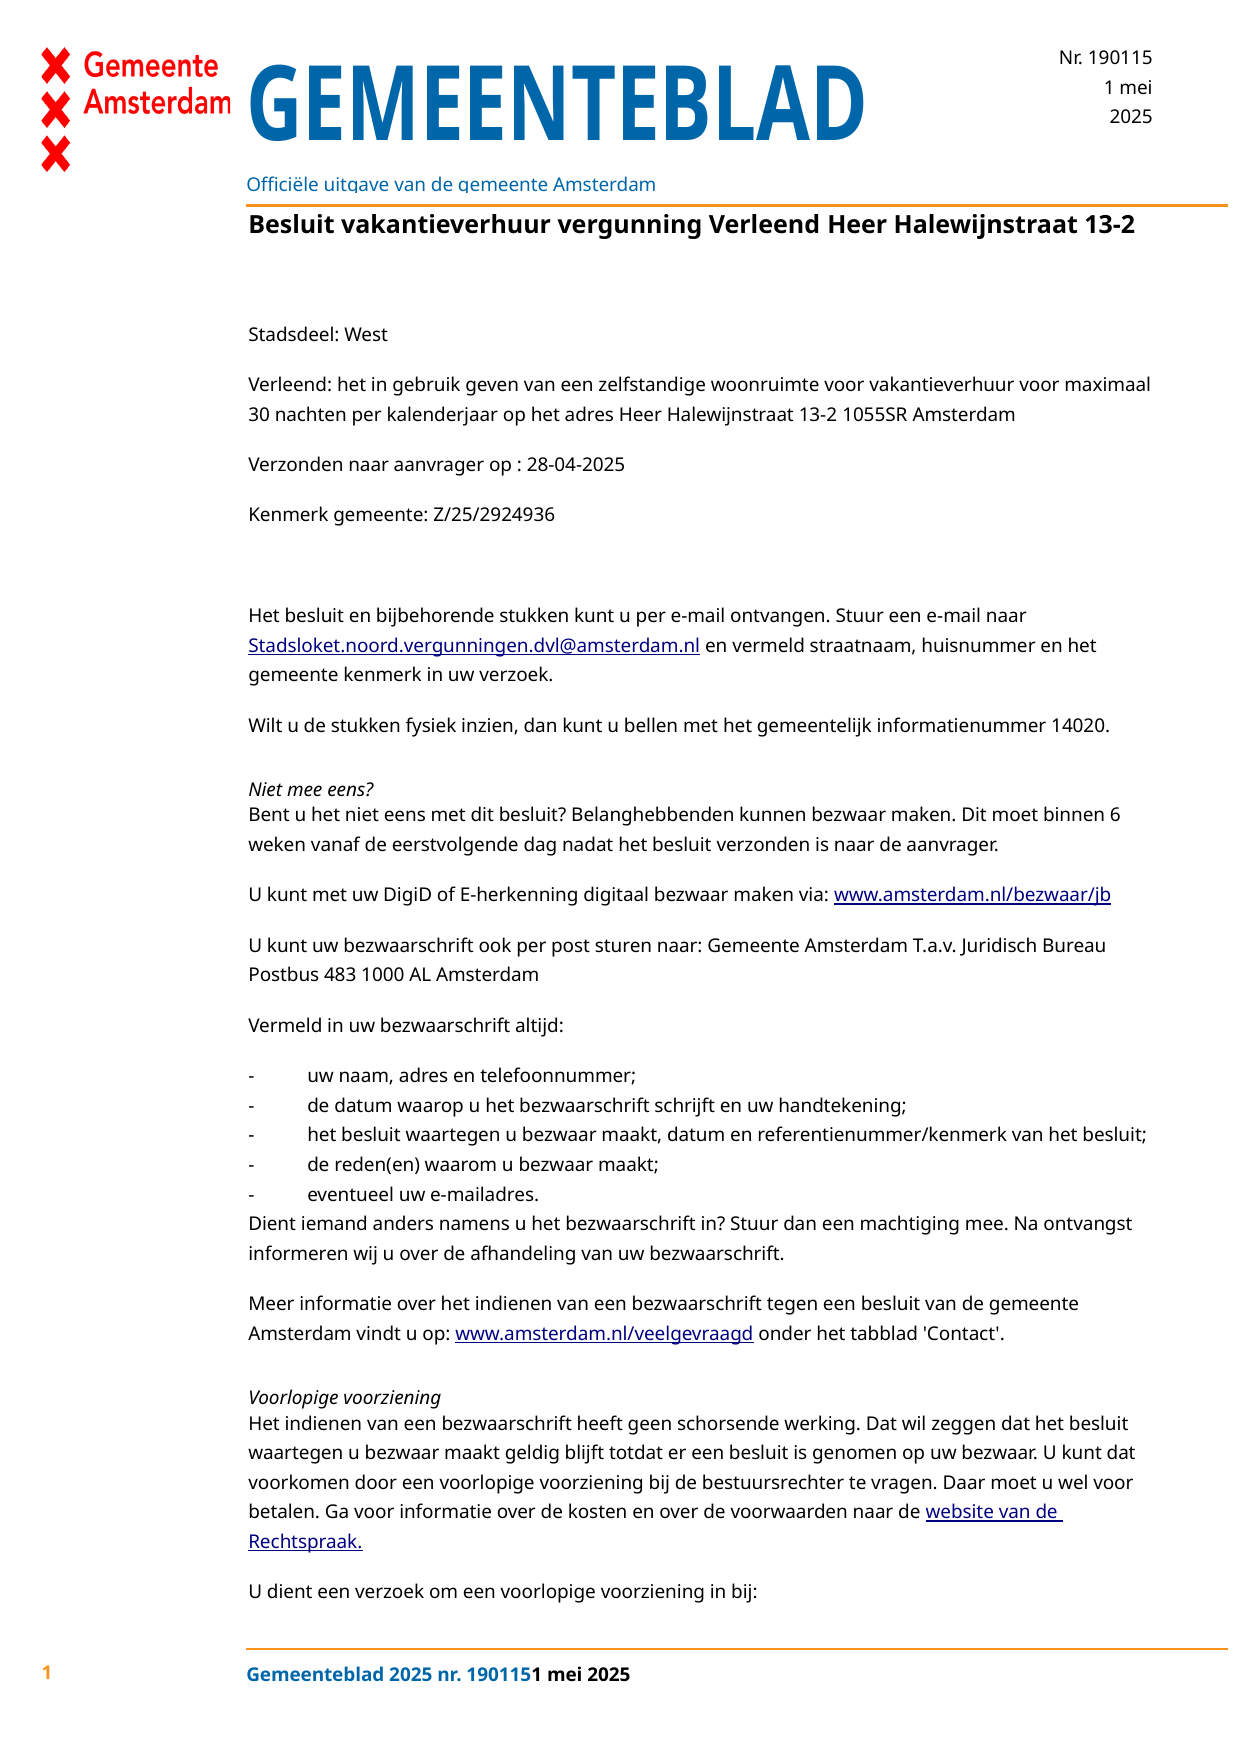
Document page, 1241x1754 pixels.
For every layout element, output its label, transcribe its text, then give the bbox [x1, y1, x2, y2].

picture [41, 47, 231, 172]
list eventueel uw e-mailadres. [248, 1181, 1152, 1207]
list de reden(en) waarom u bezwaar maakt; [248, 1151, 1152, 1177]
text Besluit vakantieverhuur vergunning Verleend Heer Halewijnstraat 13-2 [248, 207, 1152, 241]
text U dient een verzoek om een voorlopige voorziening in bij: [248, 1578, 1152, 1604]
text Het indienen van een bezwaarschrift heeft geen schorsende werking. Dat wil zeggen dat het besluit waartegen u bezwaar maakt geldig blijft totdat er een besluit is genomen op uw bezwaar. U kunt dat voorkomen door een voorlopige voorziening bij de bestuursrechter te vragen. Daar moet u wel voor betalen. Ga voor informatie over de kosten en over de voorwaarden naar de website van de Rechtspraak. [248, 1410, 1152, 1554]
text U kunt uw bezwaarschrift ook per post sturen naar: Gemeente Amsterdam T.a.v. Juridisch Bureau Postbus 483 1000 AL Amsterdam [248, 932, 1152, 987]
text Niet mee eens? [248, 776, 1152, 802]
list uw naam, adres en telefoonnummer; [248, 1062, 1152, 1088]
list het besluit waartegen u bezwaar maakt, datum en referentienummer/kenmerk van het besluit; [248, 1122, 1152, 1147]
text Meer informatie over het indienen van een bezwaarschrift tegen een besluit van de gemeente Amsterdam vindt u op: www.amsterdam.nl/veelgevraagd onder het tabblad 'Contact'. [248, 1290, 1152, 1346]
text Wilt u de stukken fysiek inzien, dan kunt u bellen met het gemeentelijk informatienummer 14020. [248, 712, 1152, 738]
text Kenmerk gemeente: Z/25/2924936 [248, 502, 1152, 527]
list de datum waarop u het bezwaarschrift schrijft en uw handtekening; [248, 1092, 1152, 1118]
text Dient iemand anders namens u het bezwaarschrift in? Stuur dan een machtiging mee. Na ontvangst informeren wij u over de afhandeling van uw bezwaarschrift. [248, 1210, 1152, 1266]
text U kunt met uw DigiD of E-herkenning digitaal bezwaar maken via: www.amsterdam.nl/bezwaar/jb [248, 882, 1152, 907]
text Verleend: het in gebruik geven van een zelfstandige woonruimte voor vakantieverhuur voor maximaal 30 nachten per kalenderjaar op het adres Heer Halewijnstraat 13-2 1055SR Amsterdam [248, 371, 1152, 426]
text Verzonden naar aanvrager op : 28-04-2025 [248, 451, 1152, 477]
text Bent u het niet eens met dit besluit? Belanghebbenden kunnen bezwaar maken. Dit moet binnen 6 weken vanaf de eerstvolgende dag nadat het besluit verzonden is naar de aanvrager. [248, 802, 1152, 857]
text Vermeld in uw bezwaarschrift altijd: [248, 1012, 1152, 1038]
text Voorlopige voorziening [248, 1384, 1152, 1410]
text Stadsdeel: West [248, 321, 1152, 346]
text Het besluit en bijbehorende stukken kunt u per e-mail ontvangen. Stuur een e-mail naar Stadsloket.noord.vergunningen.dvl@amsterdam.nl en vermeld straatnaam, huisnummer en het gemeente kenmerk in uw verzoek. [248, 602, 1152, 687]
